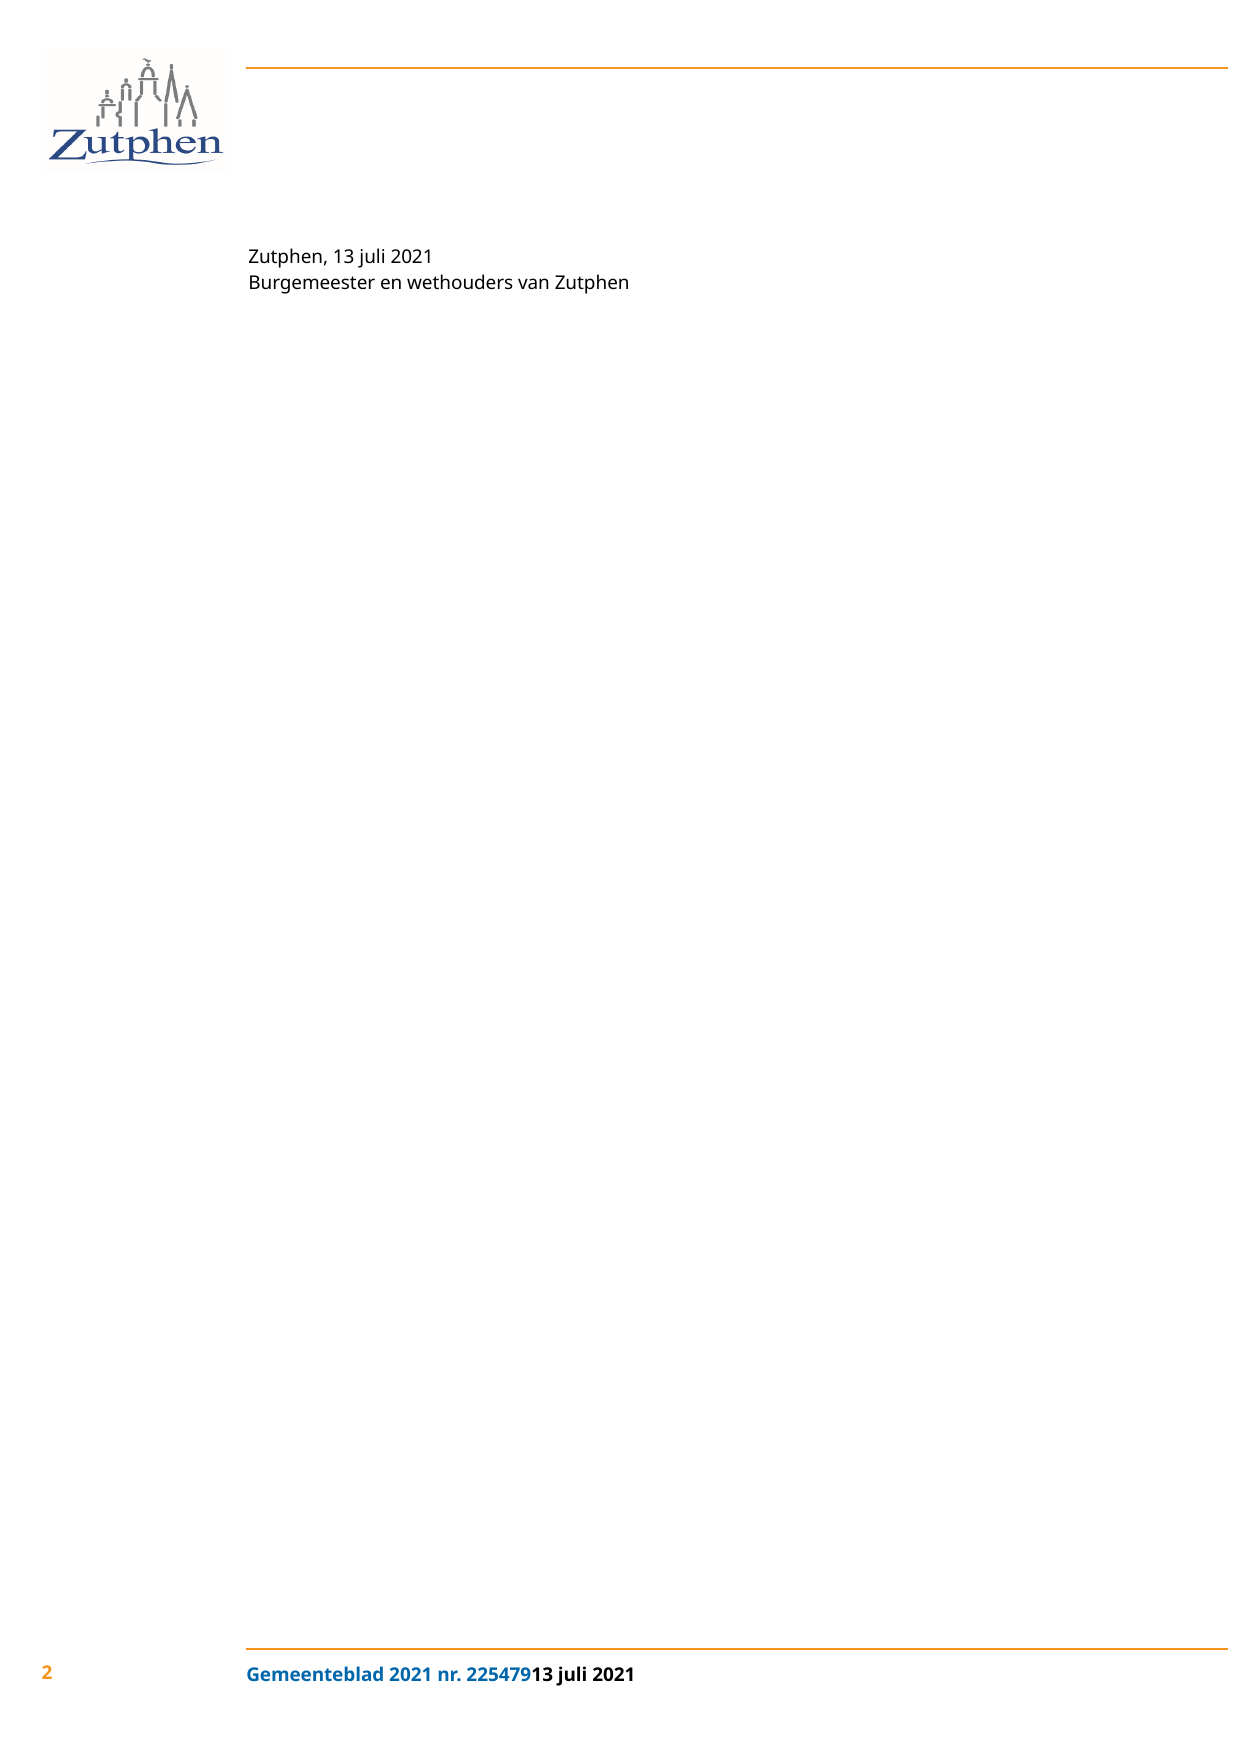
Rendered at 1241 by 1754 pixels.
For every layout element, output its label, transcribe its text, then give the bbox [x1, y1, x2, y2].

text Zutphen, 13 juli 2021 [248, 243, 1152, 269]
picture [41, 47, 231, 172]
text Burgemeester en wethouders van Zutphen [248, 269, 1152, 295]
